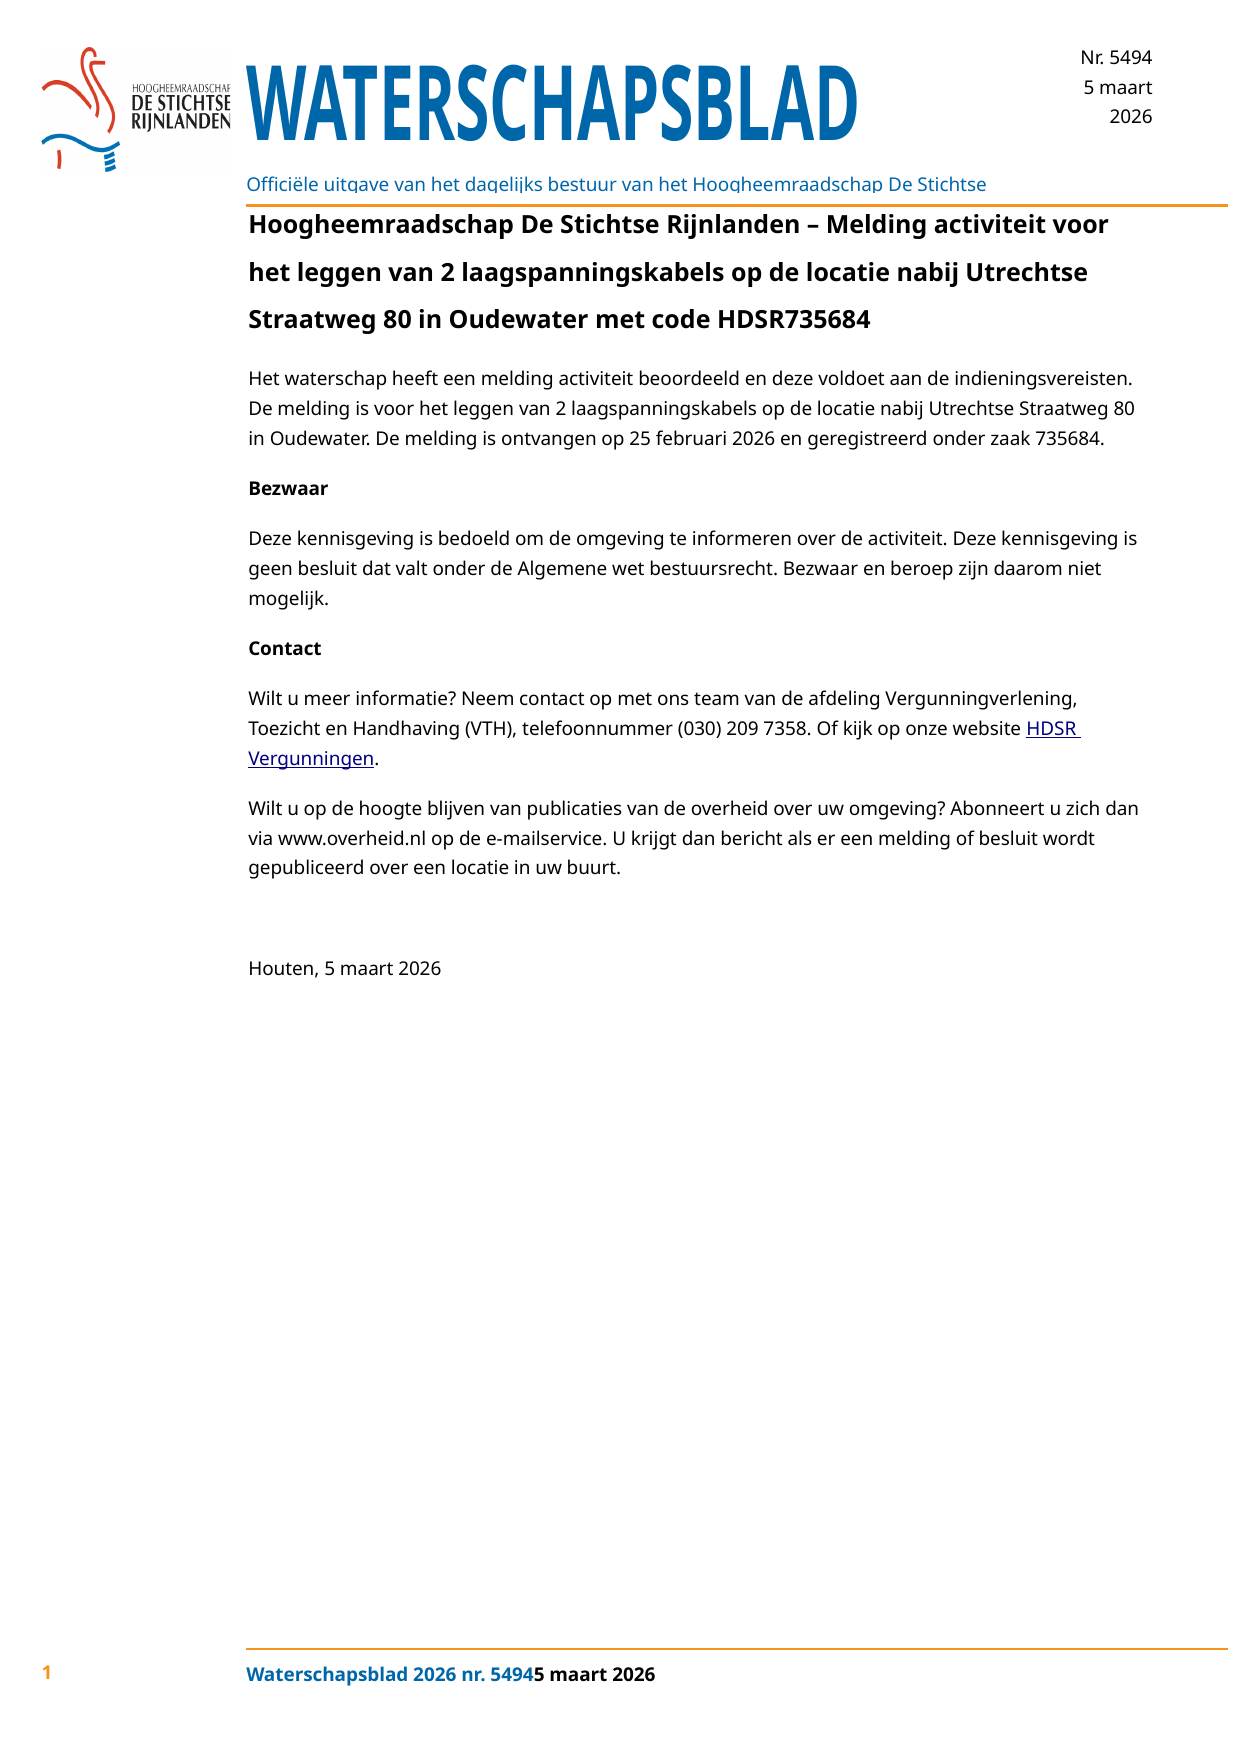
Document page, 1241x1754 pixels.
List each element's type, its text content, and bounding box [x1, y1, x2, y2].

text Contact [248, 635, 1152, 661]
text Het waterschap heeft een melding activiteit beoordeeld en deze voldoet aan de indieningsvereisten. De melding is voor het leggen van 2 laagspanningskabels op de locatie nabij Utrechtse Straatweg 80 in Oudewater. De melding is ontvangen op 25 februari 2026 en geregistreerd onder zaak 735684. [248, 366, 1152, 450]
text Wilt u op de hoogte blijven van publicaties van de overheid over uw omgeving? Abonneert u zich dan via www.overheid.nl op de e-mailservice. U krijgt dan bericht als er een melding of besluit wordt gepubliceerd over een locatie in uw buurt. [248, 795, 1152, 880]
picture [41, 47, 231, 172]
text Deze kennisgeving is bedoeld om de omgeving te informeren over de activiteit. Deze kennisgeving is geen besluit dat valt onder de Algemene wet bestuursrecht. Bezwaar en beroep zijn daarom niet mogelijk. [248, 526, 1152, 610]
text Hoogheemraadschap De Stichtse Rijnlanden – Melding activiteit voor het leggen van 2 laagspanningskabels op de locatie nabij Utrechtse Straatweg 80 in Oudewater met code HDSR735684 [248, 207, 1152, 336]
text Houten, 5 maart 2026 [248, 955, 1152, 981]
text Wilt u meer informatie? Neem contact op met ons team van de afdeling Vergunningverlening, Toezicht en Handhaving (VTH), telefoonnummer (030) 209 7358. Of kijk op onze website HDSR Vergunningen. [248, 686, 1152, 770]
text Bezwaar [248, 475, 1152, 501]
